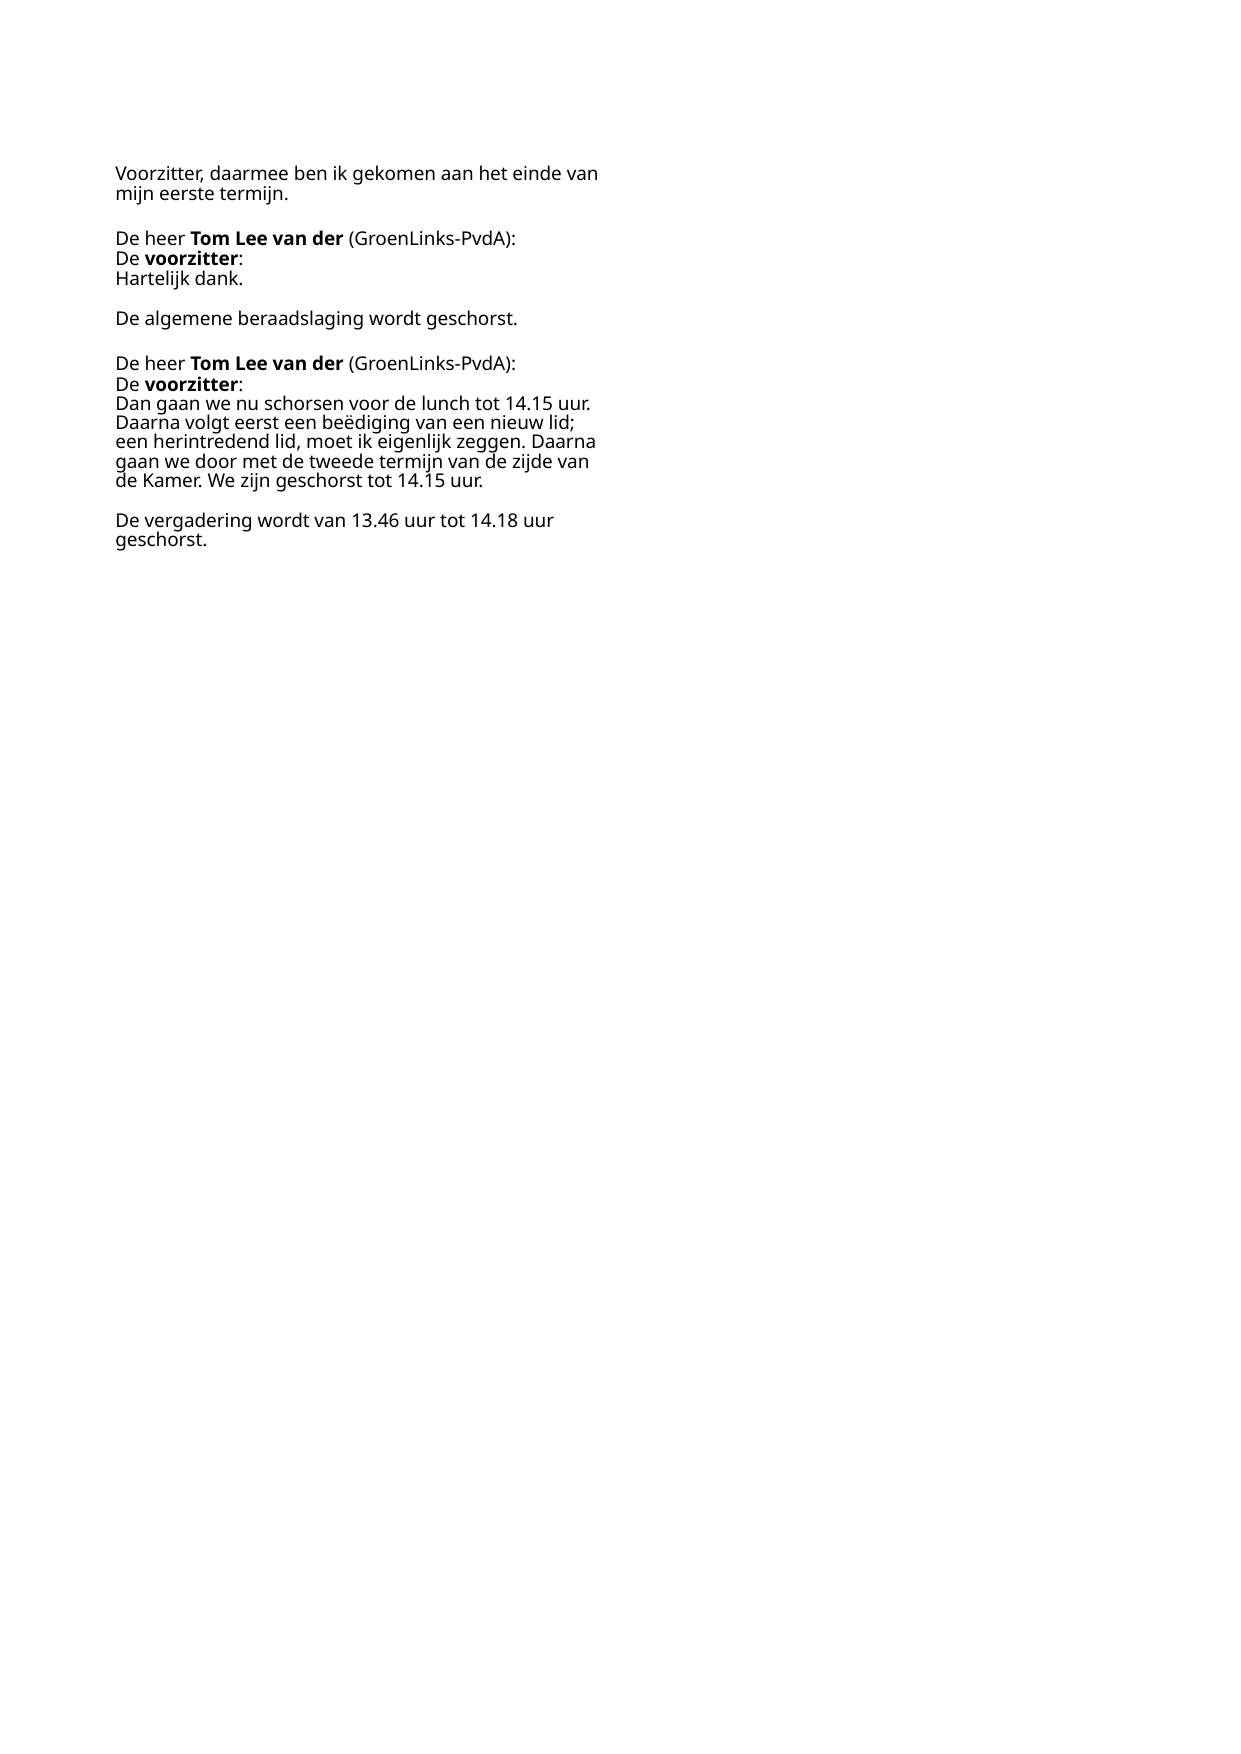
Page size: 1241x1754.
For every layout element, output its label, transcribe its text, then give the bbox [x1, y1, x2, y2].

text Voorzitter, daarmee ben ik gekomen aan het einde van mijn eerste termijn. [115, 165, 605, 204]
text De heer Tom Lee van der (GroenLinks-PvdA): [115, 350, 605, 376]
text De vergadering wordt van 13.46 uur tot 14.18 uur geschorst. [115, 512, 605, 551]
text De voorzitter: [115, 250, 605, 270]
text De voorzitter: [115, 376, 605, 395]
text De heer Tom Lee van der (GroenLinks-PvdA): [115, 225, 605, 250]
text Dan gaan we nu schorsen voor de lunch tot 14.15 uur. Daarna volgt eerst een beëdiging van een nieuw lid; een herintredend lid, moet ik eigenlijk zeggen. Daarna gaan we door met de tweede termijn van de zijde van de Kamer. We zijn geschorst tot 14.15 uur. [115, 395, 605, 491]
text Hartelijk dank. [115, 270, 605, 289]
text De algemene beraadslaging wordt geschorst. [115, 310, 605, 329]
